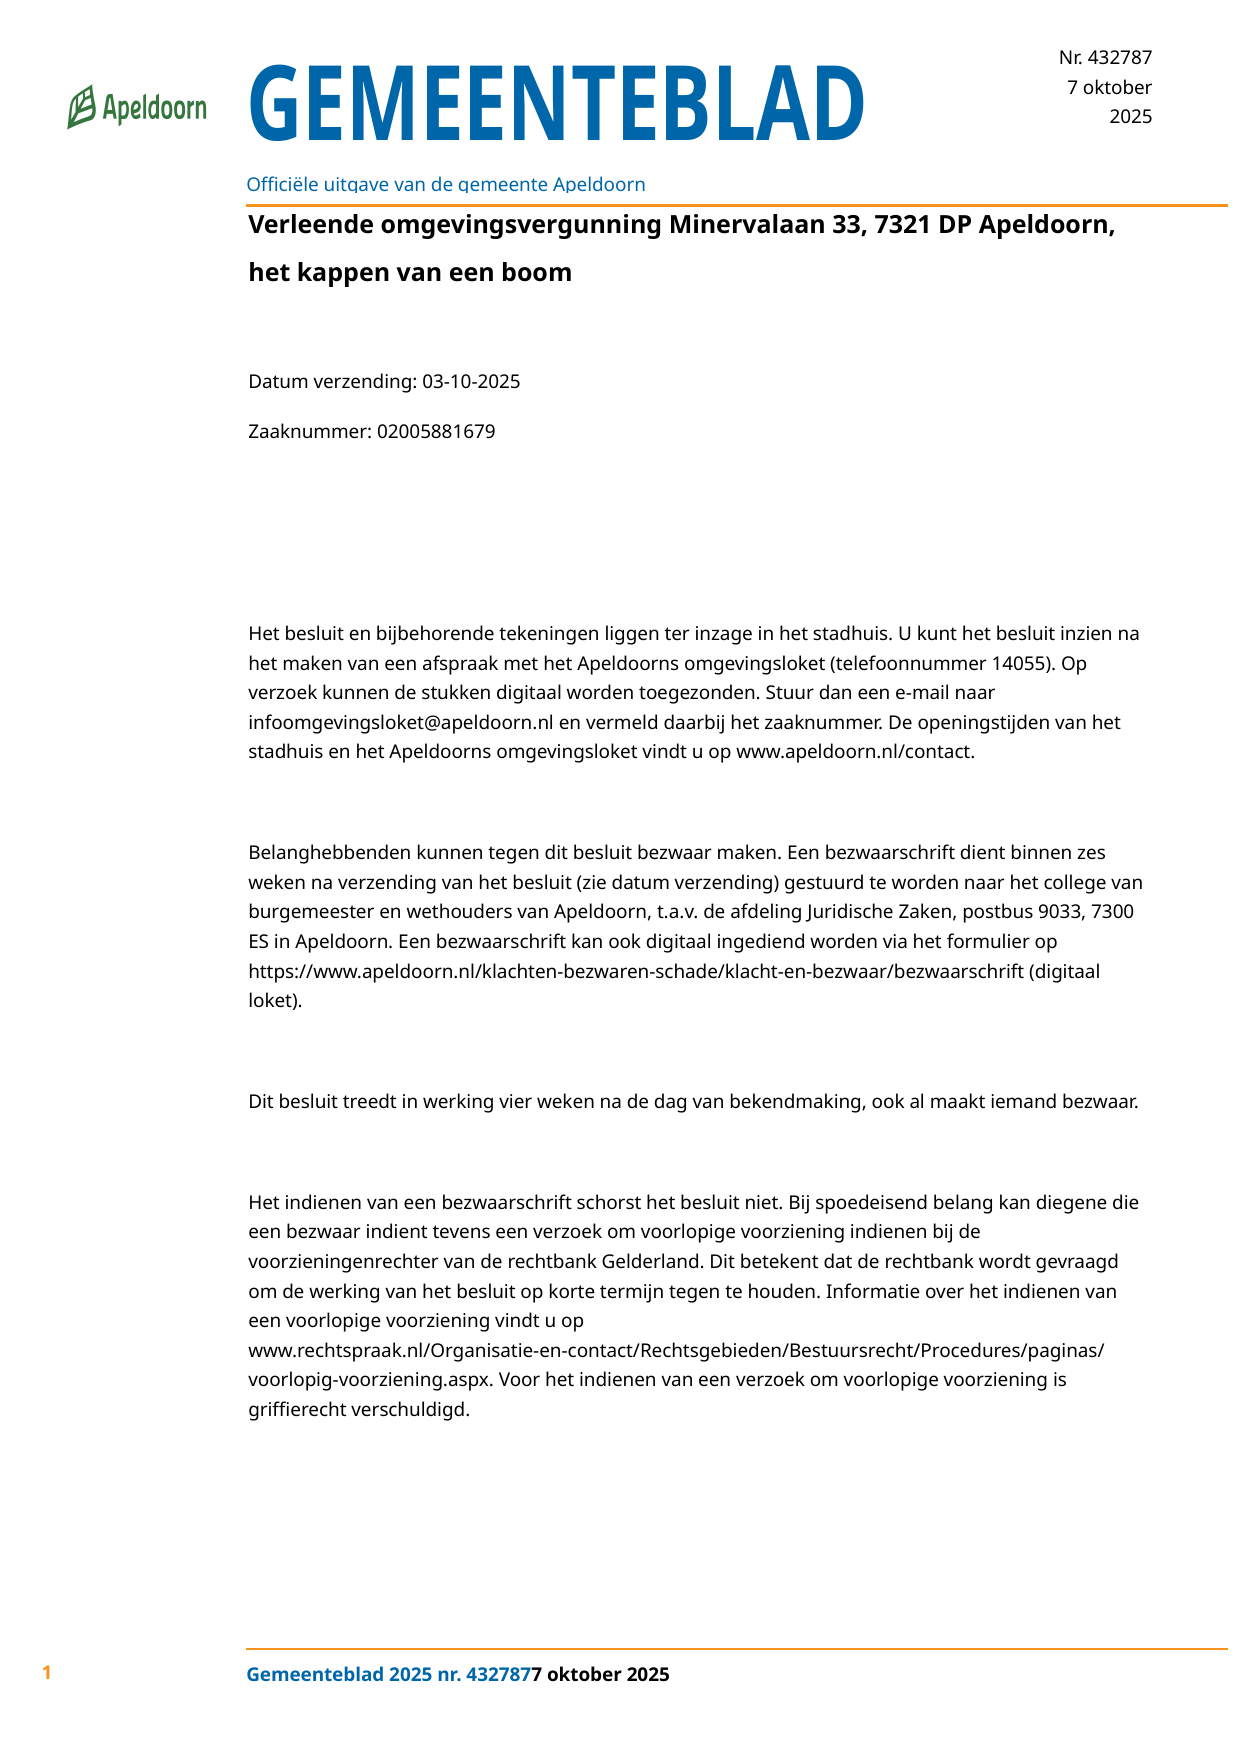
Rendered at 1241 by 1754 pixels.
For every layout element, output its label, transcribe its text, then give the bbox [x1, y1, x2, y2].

text Het besluit en bijbehorende tekeningen liggen ter inzage in het stadhuis. U kunt het besluit inzien na het maken van een afspraak met het Apeldoorns omgevingsloket (telefoonnummer 14055). Op verzoek kunnen de stukken digitaal worden toegezonden. Stuur dan een e-mail naar infoomgevingsloket@apeldoorn.nl en vermeld daarbij het zaaknummer. De openingstijden van het stadhuis en het Apeldoorns omgevingsloket vindt u op www.apeldoorn.nl/contact. [248, 620, 1152, 764]
picture [41, 47, 231, 172]
text Het indienen van een bezwaarschrift schorst het besluit niet. Bij spoedeisend belang kan diegene die een bezwaar indient tevens een verzoek om voorlopige voorziening indienen bij de voorzieningenrechter van de rechtbank Gelderland. Dit betekent dat de rechtbank wordt gevraagd om de werking van het besluit op korte termijn tegen te houden. Informatie over het indienen van een voorlopige voorziening vindt u op www.rechtspraak.nl/Organisatie-en-contact/Rechtsgebieden/Bestuursrecht/Procedures/paginas/voorlopig-voorziening.aspx. Voor het indienen van een verzoek om voorlopige voorziening is griffierecht verschuldigd. [248, 1189, 1152, 1422]
text Zaaknummer: 02005881679 [248, 419, 1152, 444]
text Verleende omgevingsvergunning Minervalaan 33, 7321 DP Apeldoorn, het kappen van een boom [248, 207, 1152, 288]
text Datum verzending: 03-10-2025 [248, 368, 1152, 394]
text Dit besluit treedt in werking vier weken na de dag van bekendmaking, ook al maakt iemand bezwaar. [248, 1088, 1152, 1114]
text Belanghebbenden kunnen tegen dit besluit bezwaar maken. Een bezwaarschrift dient binnen zes weken na verzending van het besluit (zie datum verzending) gestuurd te worden naar het college van burgemeester en wethouders van Apeldoorn, t.a.v. de afdeling Juridische Zaken, postbus 9033, 7300 ES in Apeldoorn. Een bezwaarschrift kan ook digitaal ingediend worden via het formulier op https://www.apeldoorn.nl/klachten-bezwaren-schade/klacht-en-bezwaar/bezwaarschrift (digitaal loket). [248, 839, 1152, 1013]
